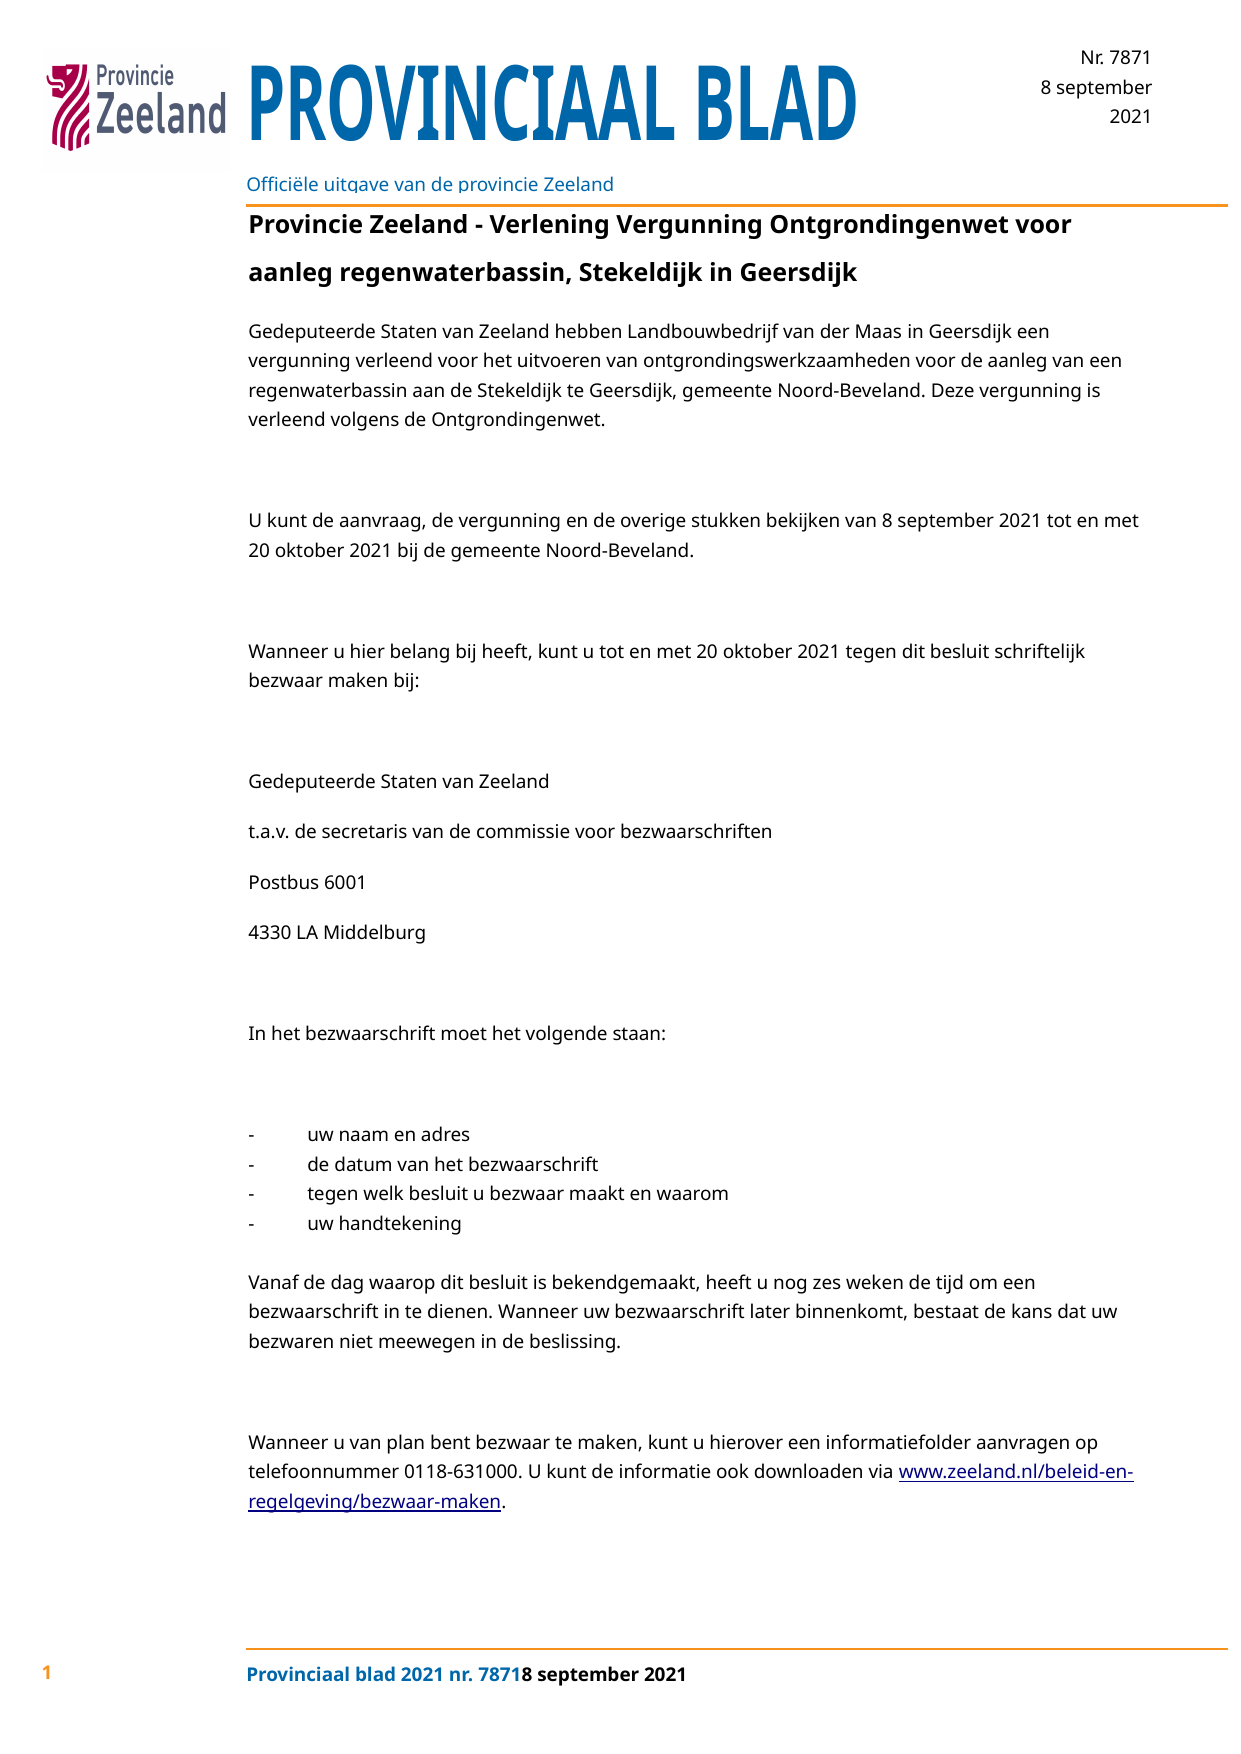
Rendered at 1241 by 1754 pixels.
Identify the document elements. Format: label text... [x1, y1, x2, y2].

list uw naam en adres [248, 1121, 1152, 1147]
text Gedeputeerde Staten van Zeeland [248, 768, 1152, 794]
text Vanaf de dag waarop dit besluit is bekendgemaakt, heeft u nog zes weken de tijd om een bezwaarschrift in te dienen. Wanneer uw bezwaarschrift later binnenkomt, bestaat de kans dat uw bezwaren niet meewegen in de beslissing. [248, 1269, 1152, 1354]
text In het bezwaarschrift moet het volgende staan: [248, 1020, 1152, 1046]
text Postbus 6001 [248, 869, 1152, 895]
text Wanneer u van plan bent bezwaar te maken, kunt u hierover een informatiefolder aanvragen op telefoonnummer 0118-631000. U kunt de informatie ook downloaden via www.zeeland.nl/beleid-en-regelgeving/bezwaar-maken. [248, 1429, 1152, 1514]
text t.a.v. de secretaris van de commissie voor bezwaarschriften [248, 819, 1152, 844]
picture [41, 47, 231, 172]
text 4330 LA Middelburg [248, 919, 1152, 945]
text U kunt de aanvraag, de vergunning en de overige stukken bekijken van 8 september 2021 tot en met 20 oktober 2021 bij de gemeente Noord-Beveland. [248, 507, 1152, 563]
text Gedeputeerde Staten van Zeeland hebben Landbouwbedrijf van der Maas in Geersdijk een vergunning verleend voor het uitvoeren van ontgrondingswerkzaamheden voor de aanleg van een regenwaterbassin aan de Stekeldijk te Geersdijk, gemeente Noord-Beveland. Deze vergunning is verleend volgens de Ontgrondingenwet. [248, 318, 1152, 432]
list uw handtekening [248, 1210, 1152, 1236]
text Provincie Zeeland - Verlening Vergunning Ontgrondingenwet voor aanleg regenwaterbassin, Stekeldijk in Geersdijk [248, 207, 1152, 288]
list de datum van het bezwaarschrift [248, 1151, 1152, 1177]
list tegen welk besluit u bezwaar maakt en waarom [248, 1180, 1152, 1206]
text Wanneer u hier belang bij heeft, kunt u tot en met 20 oktober 2021 tegen dit besluit schriftelijk bezwaar maken bij: [248, 638, 1152, 693]
